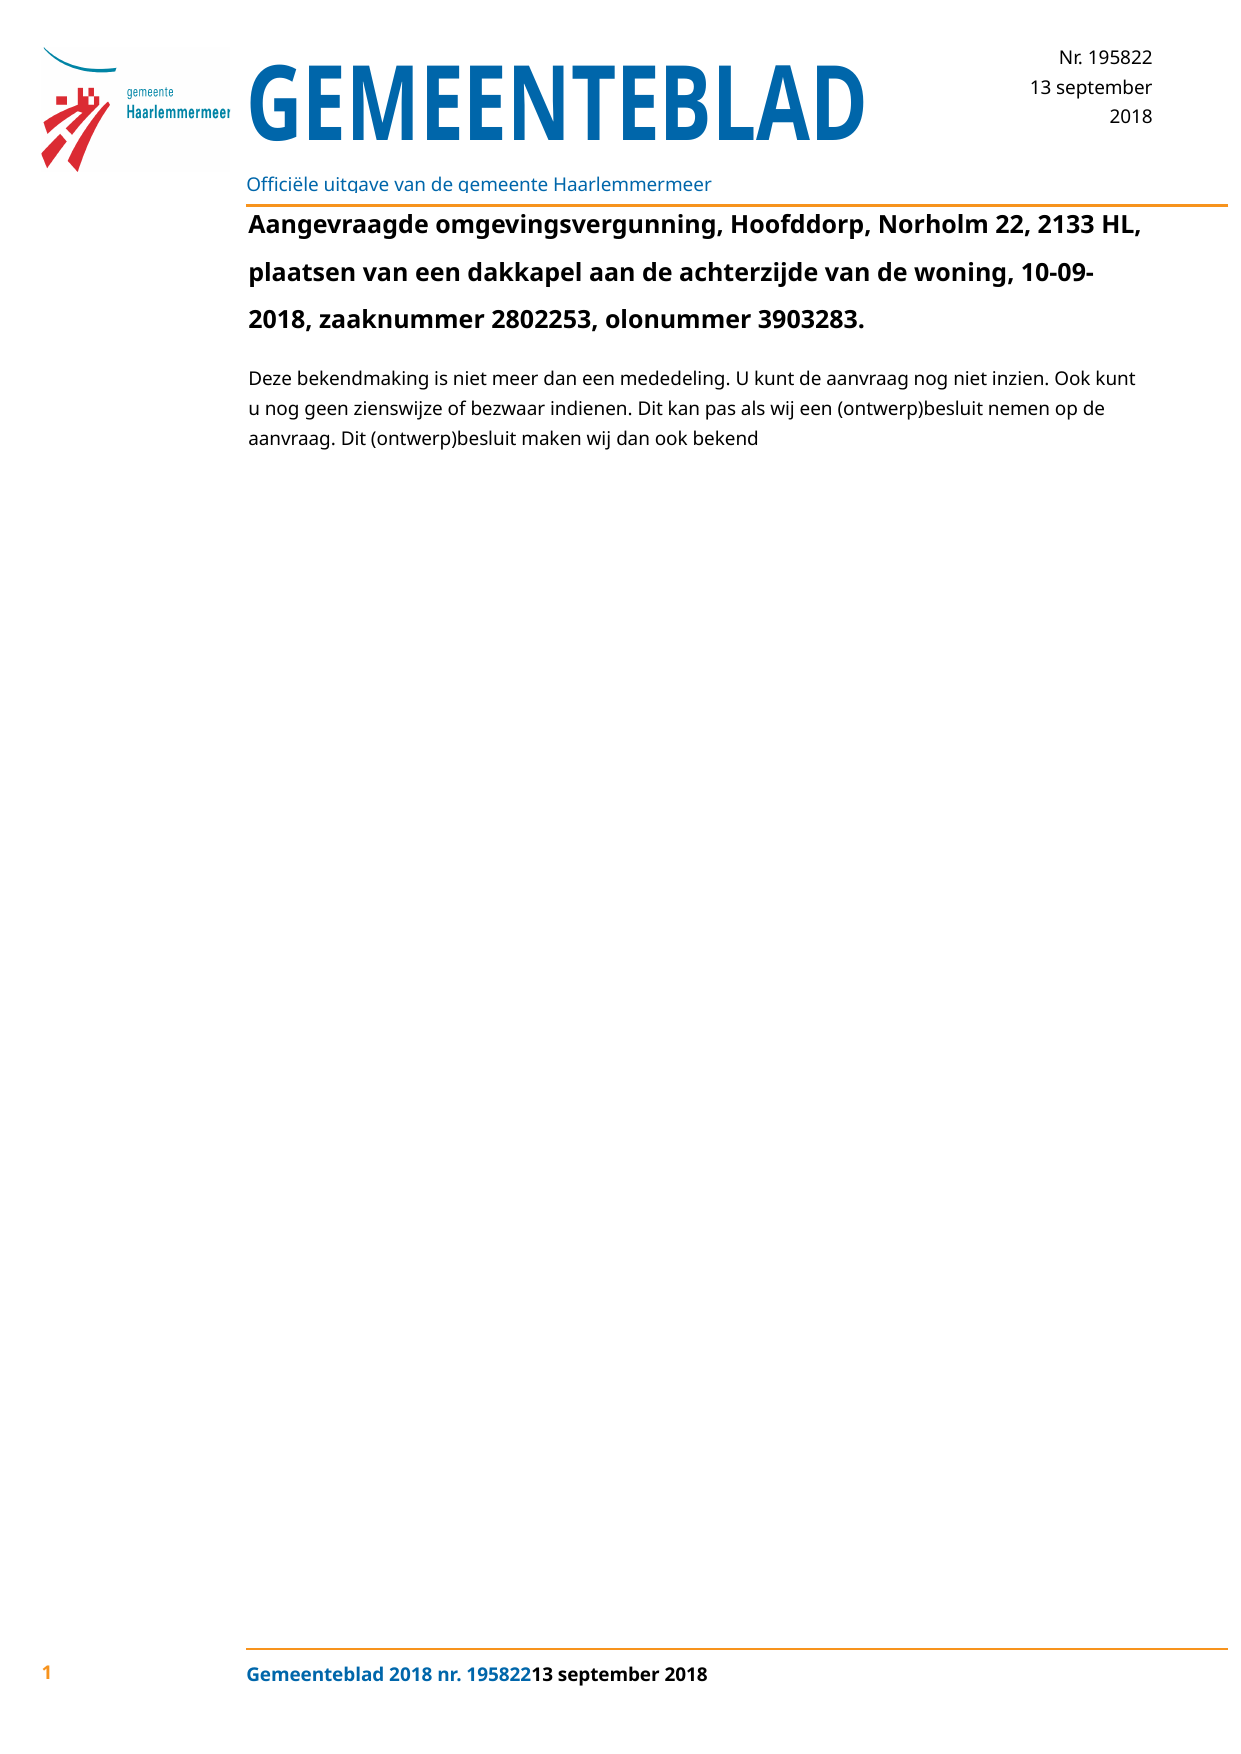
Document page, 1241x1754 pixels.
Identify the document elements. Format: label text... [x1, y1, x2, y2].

text Aangevraagde omgevingsvergunning, Hoofddorp, Norholm 22, 2133 HL, plaatsen van een dakkapel aan de achterzijde van de woning, 10-09-2018, zaaknummer 2802253, olonummer 3903283. [248, 207, 1152, 336]
text Deze bekendmaking is niet meer dan een mededeling. U kunt de aanvraag nog niet inzien. Ook kunt u nog geen zienswijze of bezwaar indienen. Dit kan pas als wij een (ontwerp)besluit nemen op de aanvraag. Dit (ontwerp)besluit maken wij dan ook bekend [248, 366, 1152, 450]
picture [41, 47, 231, 172]
